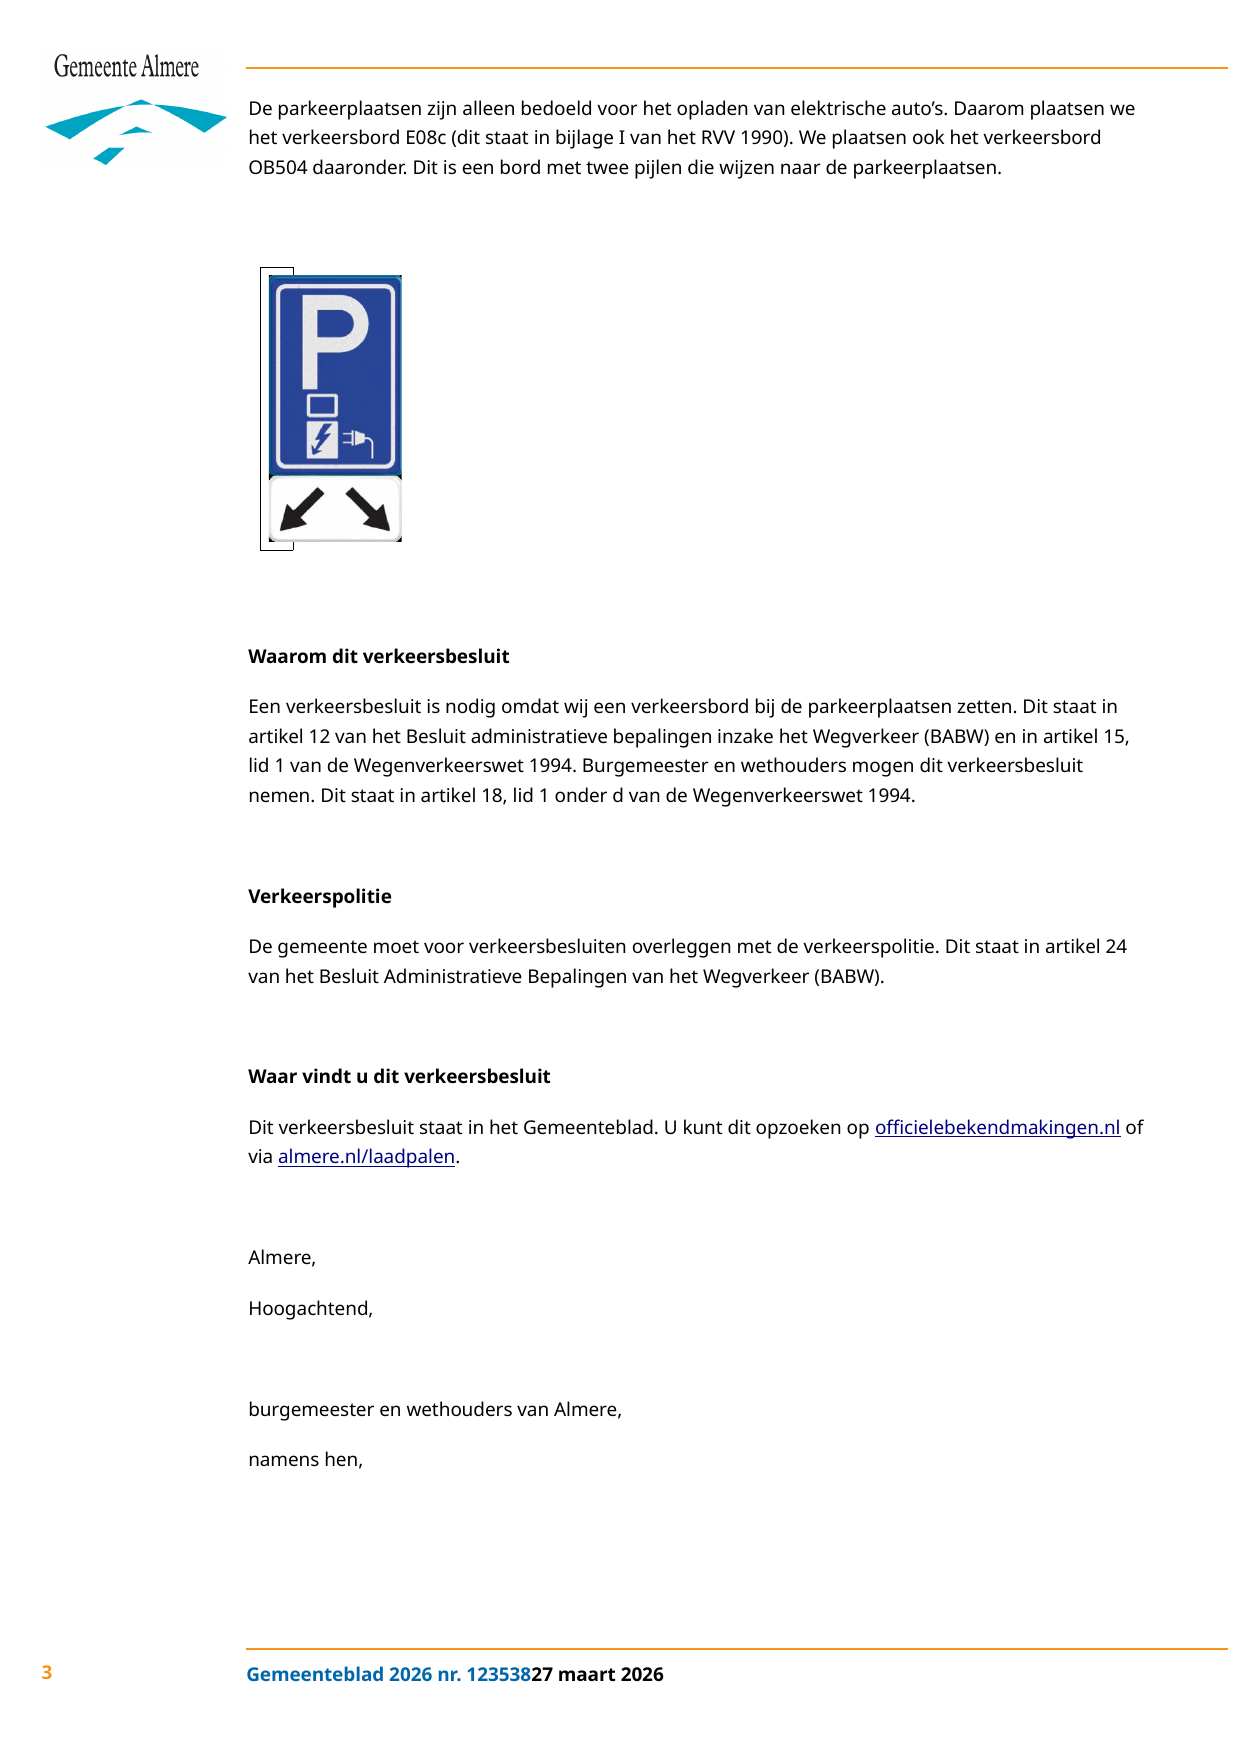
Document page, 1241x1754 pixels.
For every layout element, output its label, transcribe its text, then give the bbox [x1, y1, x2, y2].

text Waar vindt u dit verkeersbesluit [248, 1064, 1152, 1089]
picture [41, 47, 231, 172]
text De gemeente moet voor verkeersbesluiten overleggen met de verkeerspolitie. Dit staat in artikel 24 van het Besluit Administratieve Bepalingen van het Wegverkeer (BABW). [248, 933, 1152, 989]
text burgemeester en wethouders van Almere, [248, 1396, 1152, 1422]
text Waarom dit verkeersbesluit [248, 643, 1152, 669]
picture [268, 275, 402, 542]
text Een verkeersbesluit is nodig omdat wij een verkeersbord bij de parkeerplaatsen zetten. Dit staat in artikel 12 van het Besluit administratieve bepalingen inzake het Wegverkeer (BABW) en in artikel 15, lid 1 van de Wegenverkeerswet 1994. Burgemeester en wethouders mogen dit verkeersbesluit nemen. Dit staat in artikel 18, lid 1 onder d van de Wegenverkeerswet 1994. [248, 693, 1152, 808]
text De parkeerplaatsen zijn alleen bedoeld voor het opladen van elektrische auto’s. Daarom plaatsen we het verkeersbord E08c (dit staat in bijlage I van het RVV 1990). We plaatsen ook het verkeersbord OB504 daaronder. Dit is een bord met twee pijlen die wijzen naar de parkeerplaatsen. [248, 95, 1152, 180]
text Hoogachtend, [248, 1295, 1152, 1321]
text namens hen, [248, 1446, 1152, 1472]
text Dit verkeersbesluit staat in het Gemeenteblad. U kunt dit opzoeken op officielebekendmakingen.nl of via almere.nl/laadpalen. [248, 1114, 1152, 1169]
text Verkeerspolitie [248, 883, 1152, 909]
text Almere, [248, 1244, 1152, 1270]
